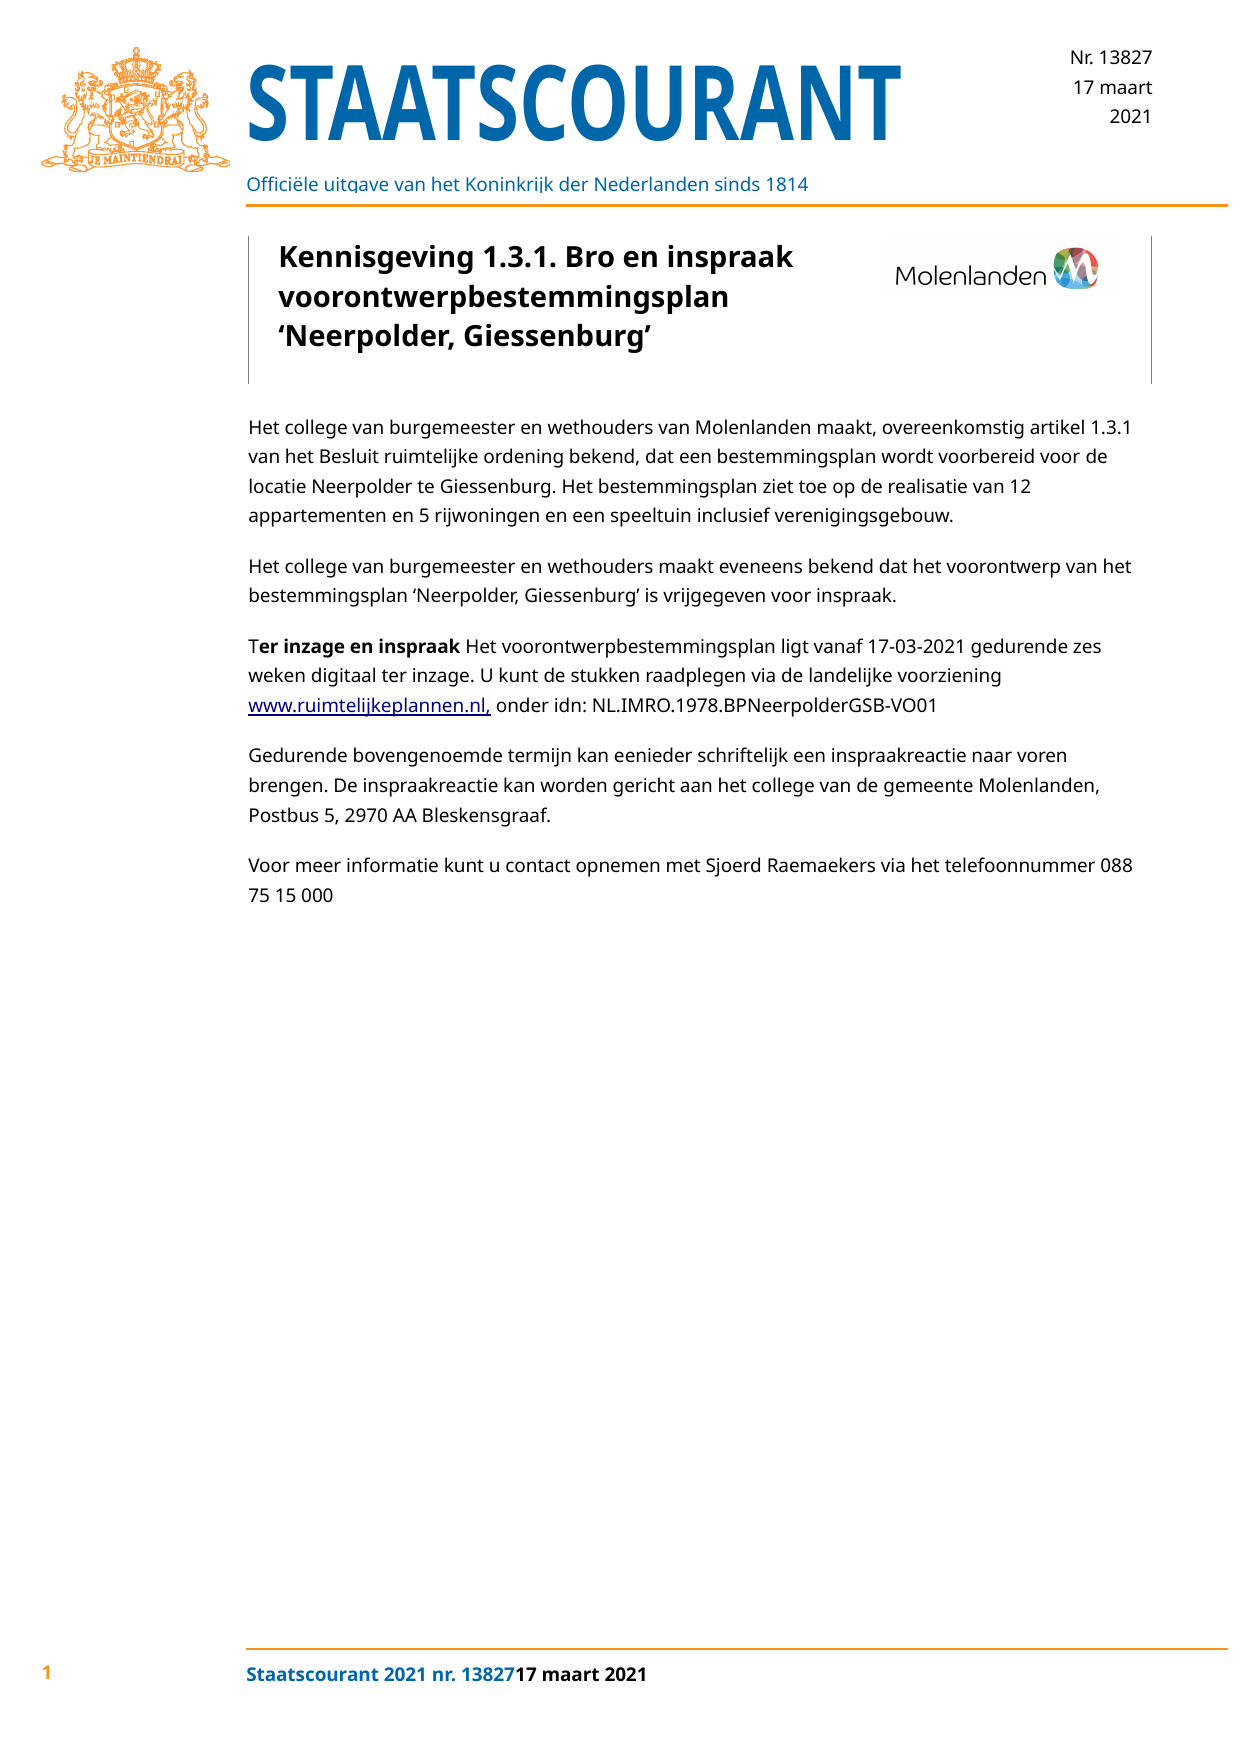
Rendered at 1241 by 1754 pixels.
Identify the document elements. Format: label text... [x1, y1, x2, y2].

text Het college van burgemeester en wethouders van Molenlanden maakt, overeenkomstig artikel 1.3.1 van het Besluit ruimtelijke ordening bekend, dat een bestemmingsplan wordt voorbereid voor de locatie Neerpolder te Giessenburg. Het bestemmingsplan ziet toe op de realisatie van 12 appartementen en 5 rijwoningen en een speeltuin inclusief verenigingsgebouw. [248, 414, 1152, 528]
picture [41, 47, 231, 172]
text Voor meer informatie kunt u contact opnemen met Sjoerd Raemaekers via het telefoonnummer 088 75 15 000 [248, 852, 1152, 908]
text Ter inzage en inspraak Het voorontwerpbestemmingsplan ligt vanaf 17-03-2021 gedurende zes weken digitaal ter inzage. U kunt de stukken raadplegen via de landelijke voorziening www.ruimtelijkeplannen.nl, onder idn: NL.IMRO.1978.BPNeerpolderGSB-VO01 [248, 633, 1152, 718]
text Gedurende bovengenoemde termijn kan eenieder schriftelijk een inspraakreactie naar voren brengen. De inspraakreactie kan worden gericht aan het college van de gemeente Molenlanden, Postbus 5, 2970 AA Bleskensgraaf. [248, 743, 1152, 828]
table_header [850, 236, 1151, 384]
table_header Kennisgeving 1.3.1. Bro en inspraak voorontwerpbestemmingsplan ‘Neerpolder, Giessenburg’ [249, 236, 850, 384]
picture [882, 236, 1119, 296]
text Het college van burgemeester en wethouders maakt eveneens bekend dat het voorontwerp van het bestemmingsplan ‘Neerpolder, Giessenburg’ is vrijgegeven voor inspraak. [248, 553, 1152, 608]
